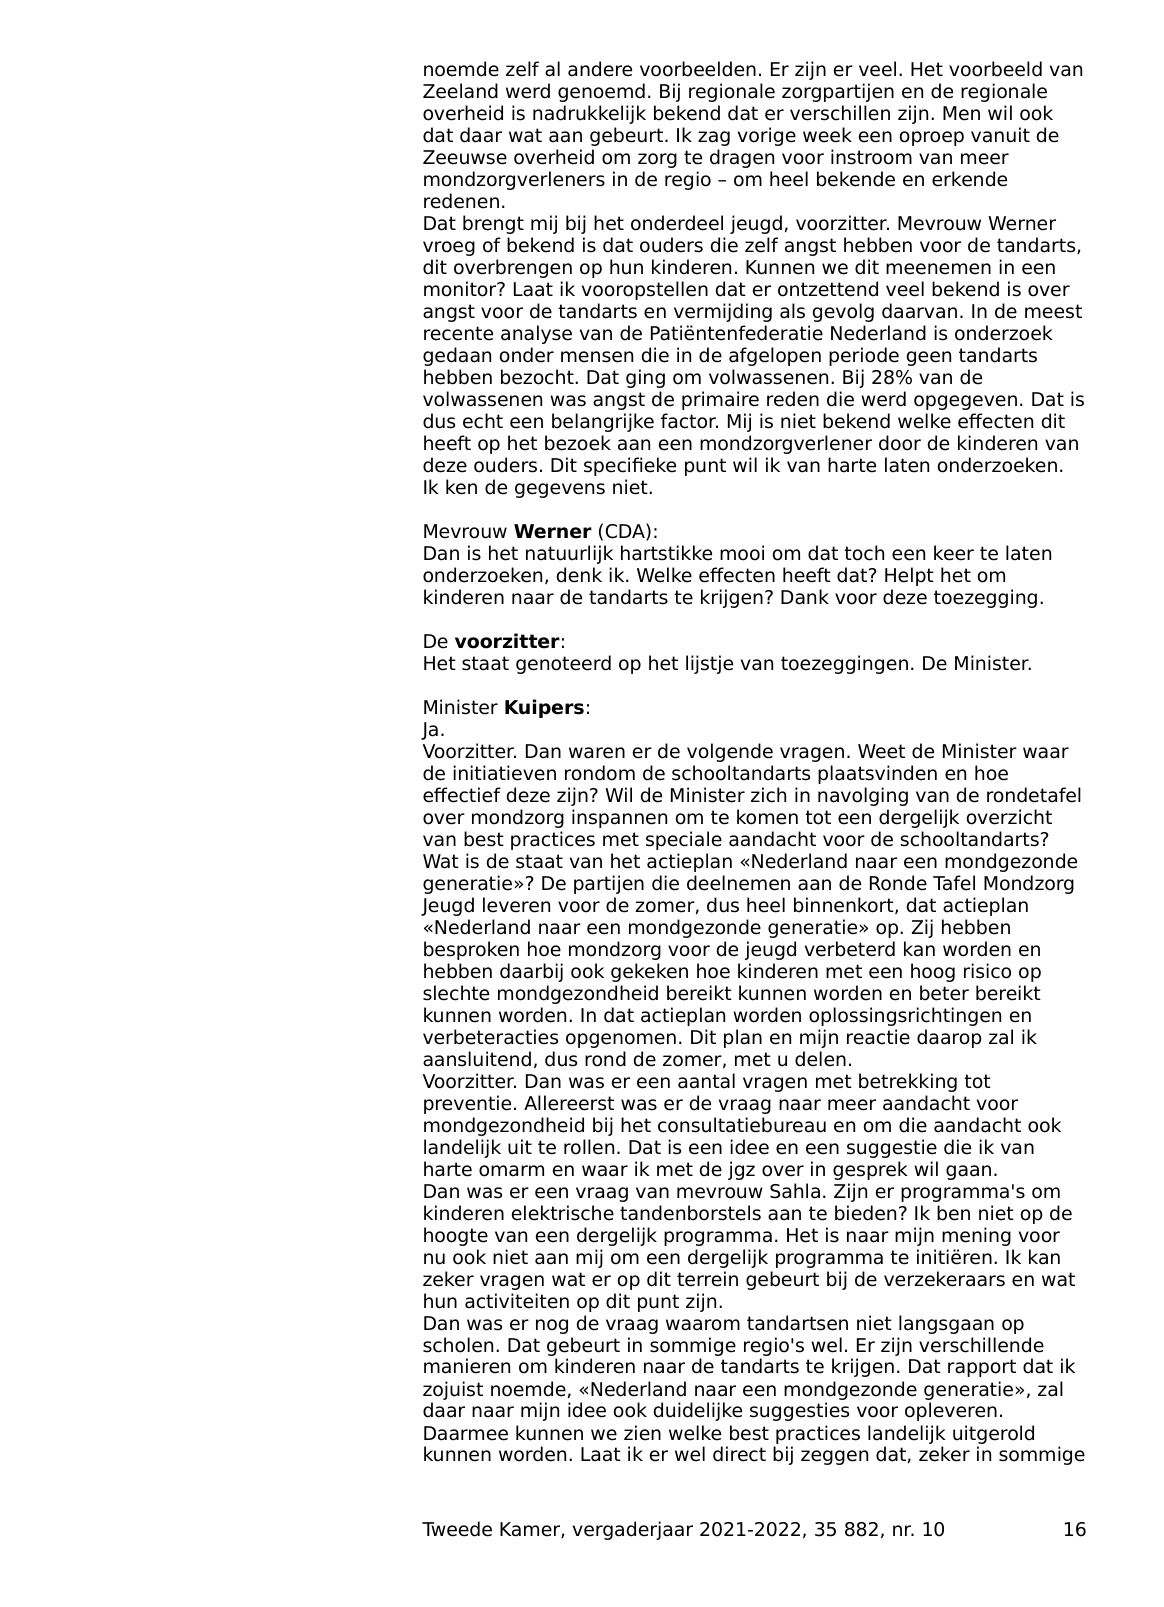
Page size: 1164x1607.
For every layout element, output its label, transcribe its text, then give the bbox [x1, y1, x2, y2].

text Dan was er nog de vraag waarom tandartsen niet langsgaan op scholen. Dat gebeurt in sommige regio's wel. Er zijn verschillende manieren om kinderen naar de tandarts te krijgen. Dat rapport dat ik zojuist noemde, «Nederland naar een mondgezonde generatie», zal daar naar mijn idee ook duidelijke suggesties voor opleveren. Daarmee kunnen we zien welke best practices landelijk uitgerold kunnen worden. Laat ik er wel direct bij zeggen dat, zeker in sommige [422, 1312, 1087, 1466]
text Dan was er een vraag van mevrouw Sahla. Zijn er programma's om kinderen elektrische tandenborstels aan te bieden? Ik ben niet op de hoogte van een dergelijk programma. Het is naar mijn mening voor nu ook niet aan mij om een dergelijk programma te initiëren. Ik kan zeker vragen wat er op dit terrein gebeurt bij de verzekeraars en wat hun activiteiten op dit punt zijn. [422, 1181, 1087, 1312]
text Voorzitter. Dan was er een aantal vragen met betrekking tot preventie. Allereerst was er de vraag naar meer aandacht voor mondgezondheid bij het consultatiebureau en om die aandacht ook landelijk uit te rollen. Dat is een idee en een suggestie die ik van harte omarm en waar ik met de jgz over in gesprek wil gaan. [422, 1071, 1087, 1181]
text Dan is het natuurlijk hartstikke mooi om dat toch een keer te laten onderzoeken, denk ik. Welke effecten heeft dat? Helpt het om kinderen naar de tandarts te krijgen? Dank voor deze toezegging. [422, 543, 1087, 609]
text Dat brengt mij bij het onderdeel jeugd, voorzitter. Mevrouw Werner vroeg of bekend is dat ouders die zelf angst hebben voor de tandarts, dit overbrengen op hun kinderen. Kunnen we dit meenemen in een monitor? Laat ik vooropstellen dat er ontzettend veel bekend is over angst voor de tandarts en vermijding als gevolg daarvan. In de meest recente analyse van de Patiëntenfederatie Nederland is onderzoek gedaan onder mensen die in de afgelopen periode geen tandarts hebben bezocht. Dat ging om volwassenen. Bij 28% van de volwassenen was angst de primaire reden die werd opgegeven. Dat is dus echt een belangrijke factor. Mij is niet bekend welke effecten dit heeft op het bezoek aan een mondzorgverlener door de kinderen van deze ouders. Dit specifieke punt wil ik van harte laten onderzoeken. Ik ken de gegevens niet. [422, 213, 1087, 499]
text Minister Kuipers: [422, 697, 1087, 719]
text noemde zelf al andere voorbeelden. Er zijn er veel. Het voorbeeld van Zeeland werd genoemd. Bij regionale zorgpartijen en de regionale overheid is nadrukkelijk bekend dat er verschillen zijn. Men wil ook dat daar wat aan gebeurt. Ik zag vorige week een oproep vanuit de Zeeuwse overheid om zorg te dragen voor instroom van meer mondzorgverleners in de regio – om heel bekende en erkende redenen. [422, 59, 1087, 213]
text Het staat genoteerd op het lijstje van toezeggingen. De Minister. [422, 653, 1087, 675]
text Ja. [422, 719, 1087, 741]
text De voorzitter: [422, 631, 1087, 653]
text Voorzitter. Dan waren er de volgende vragen. Weet de Minister waar de initiatieven rondom de schooltandarts plaatsvinden en hoe effectief deze zijn? Wil de Minister zich in navolging van de rondetafel over mondzorg inspannen om te komen tot een dergelijk overzicht van best practices met speciale aandacht voor de schooltandarts? Wat is de staat van het actieplan «Nederland naar een mondgezonde generatie»? De partijen die deelnemen aan de Ronde Tafel Mondzorg Jeugd leveren voor de zomer, dus heel binnenkort, dat actieplan «Nederland naar een mondgezonde generatie» op. Zij hebben besproken hoe mondzorg voor de jeugd verbeterd kan worden en hebben daarbij ook gekeken hoe kinderen met een hoog risico op slechte mondgezondheid bereikt kunnen worden en beter bereikt kunnen worden. In dat actieplan worden oplossingsrichtingen en verbeteracties opgenomen. Dit plan en mijn reactie daarop zal ik aansluitend, dus rond de zomer, met u delen. [422, 741, 1087, 1071]
text Mevrouw Werner (CDA): [422, 521, 1087, 543]
